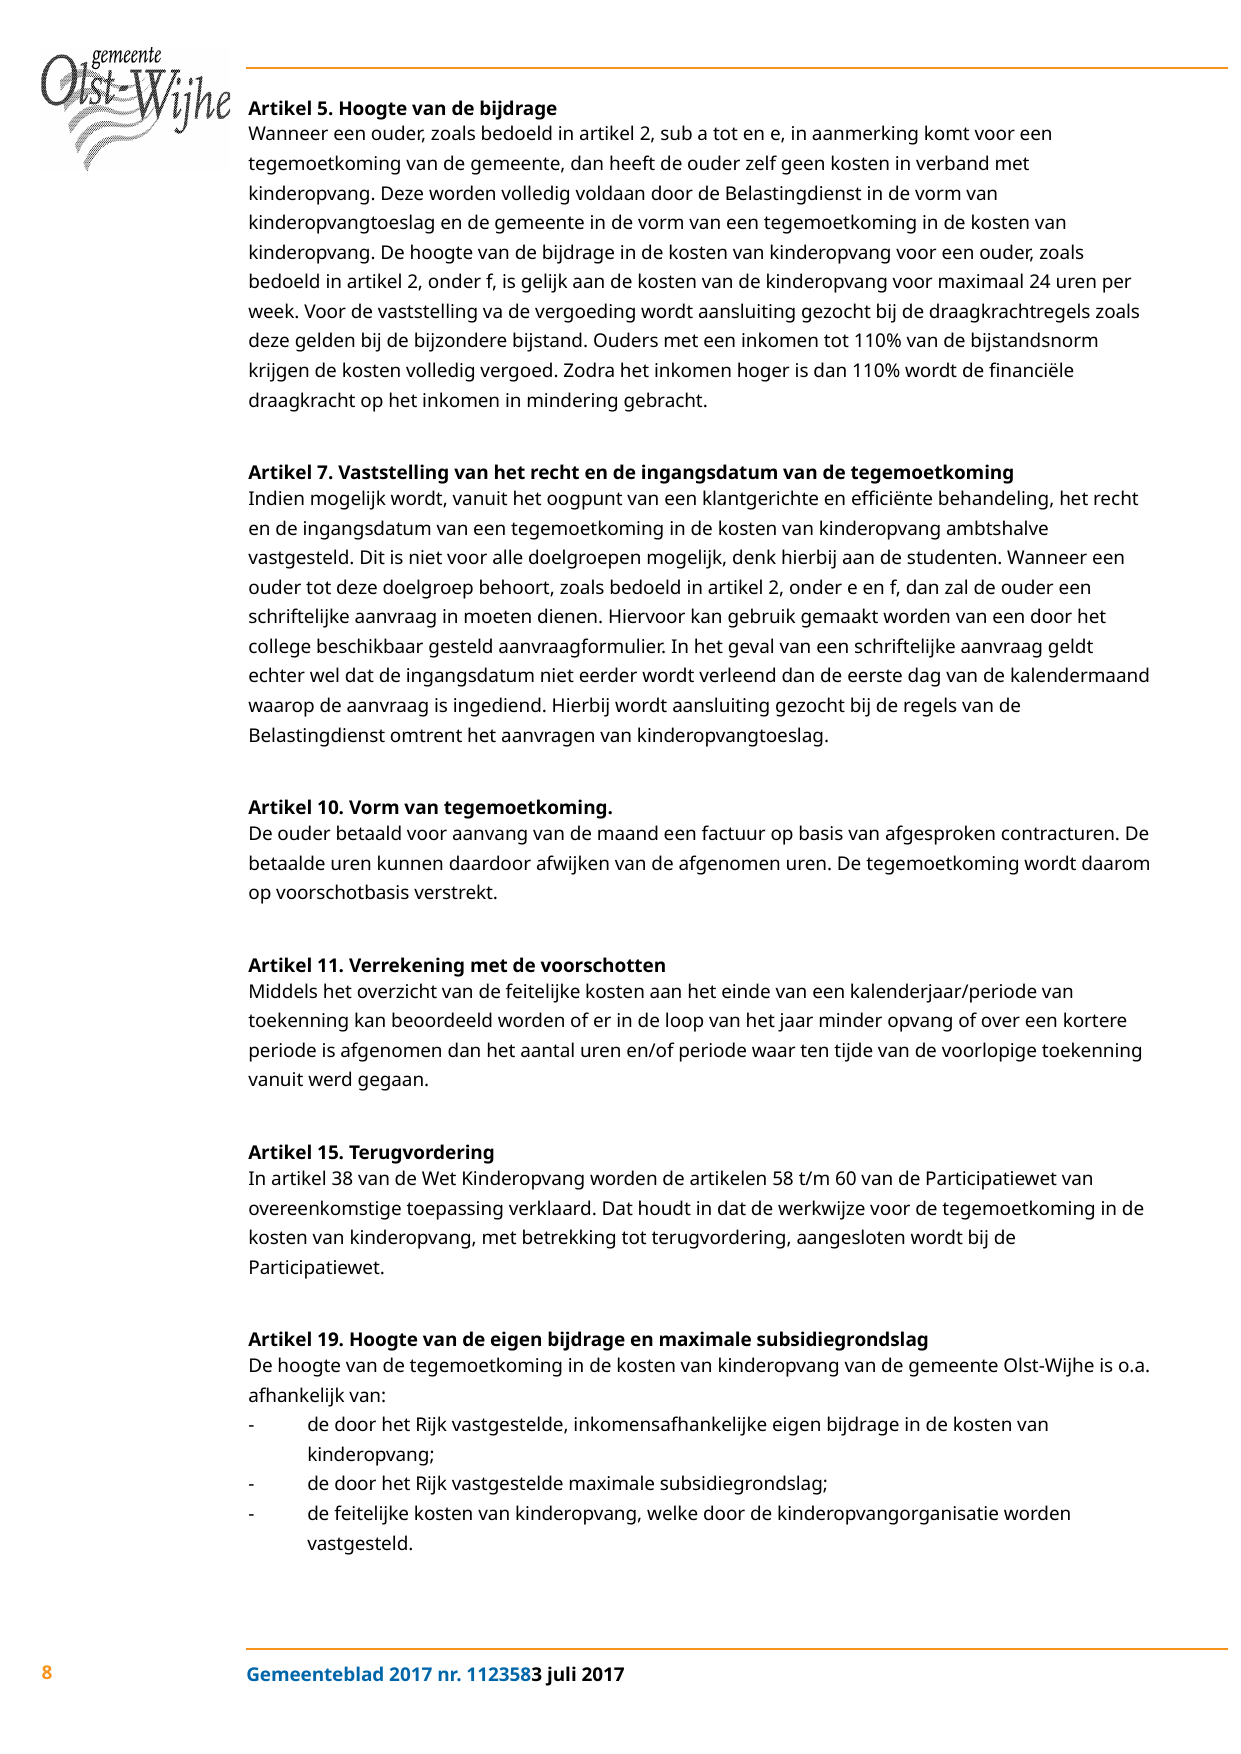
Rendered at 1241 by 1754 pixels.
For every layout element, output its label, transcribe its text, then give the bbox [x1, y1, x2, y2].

text Artikel 10. Vorm van tegemoetkoming. [248, 794, 1152, 820]
text Artikel 7. Vaststelling van het recht en de ingangsdatum van de tegemoetkoming [248, 459, 1152, 485]
text Artikel 5. Hoogte van de bijdrage [248, 95, 1152, 121]
list de door het Rijk vastgestelde, inkomensafhankelijke eigen bijdrage in de kosten van kinderopvang; [248, 1411, 1152, 1467]
text Indien mogelijk wordt, vanuit het oogpunt van een klantgerichte en efficiënte behandeling, het recht en de ingangsdatum van een tegemoetkoming in de kosten van kinderopvang ambtshalve vastgesteld. Dit is niet voor alle doelgroepen mogelijk, denk hierbij aan de studenten. Wanneer een ouder tot deze doelgroep behoort, zoals bedoeld in artikel 2, onder e en f, dan zal de ouder een schriftelijke aanvraag in moeten dienen. Hiervoor kan gebruik gemaakt worden van een door het college beschikbaar gesteld aanvraagformulier. In het geval van een schriftelijke aanvraag geldt echter wel dat de ingangsdatum niet eerder wordt verleend dan de eerste dag van de kalendermaand waarop de aanvraag is ingediend. Hierbij wordt aansluiting gezocht bij de regels van de Belastingdienst omtrent het aanvragen van kinderopvangtoeslag. [248, 485, 1152, 748]
list de feitelijke kosten van kinderopvang, welke door de kinderopvangorganisatie worden vastgesteld. [248, 1500, 1152, 1556]
text Artikel 11. Verrekening met de voorschotten [248, 952, 1152, 978]
text De hoogte van de tegemoetkoming in de kosten van kinderopvang van de gemeente Olst-Wijhe is o.a. afhankelijk van: [248, 1352, 1152, 1408]
text Artikel 15. Terugvordering [248, 1139, 1152, 1165]
text Middels het overzicht van de feitelijke kosten aan het einde van een kalenderjaar/periode van toekenning kan beoordeeld worden of er in de loop van het jaar minder opvang of over een kortere periode is afgenomen dan het aantal uren en/of periode waar ten tijde van de voorlopige toekenning vanuit werd gegaan. [248, 978, 1152, 1092]
text Artikel 19. Hoogte van de eigen bijdrage en maximale subsidiegrondslag [248, 1327, 1152, 1352]
list de door het Rijk vastgestelde maximale subsidiegrondslag; [248, 1471, 1152, 1496]
text In artikel 38 van de Wet Kinderopvang worden de artikelen 58 t/m 60 van de Participatiewet van overeenkomstige toepassing verklaard. Dat houdt in dat de werkwijze voor de tegemoetkoming in de kosten van kinderopvang, met betrekking tot terugvordering, aangesloten wordt bij de Participatiewet. [248, 1165, 1152, 1279]
text De ouder betaald voor aanvang van de maand een factuur op basis van afgesproken contracturen. De betaalde uren kunnen daardoor afwijken van de afgenomen uren. De tegemoetkoming wordt daarom op voorschotbasis verstrekt. [248, 820, 1152, 905]
picture [41, 47, 231, 172]
text Wanneer een ouder, zoals bedoeld in artikel 2, sub a tot en e, in aanmerking komt voor een tegemoetkoming van de gemeente, dan heeft de ouder zelf geen kosten in verband met kinderopvang. Deze worden volledig voldaan door de Belastingdienst in de vorm van kinderopvangtoeslag en de gemeente in de vorm van een tegemoetkoming in de kosten van kinderopvang. De hoogte van de bijdrage in de kosten van kinderopvang voor een ouder, zoals bedoeld in artikel 2, onder f, is gelijk aan de kosten van de kinderopvang voor maximaal 24 uren per week. Voor de vaststelling va de vergoeding wordt aansluiting gezocht bij de draagkrachtregels zoals deze gelden bij de bijzondere bijstand. Ouders met een inkomen tot 110% van de bijstandsnorm krijgen de kosten volledig vergoed. Zodra het inkomen hoger is dan 110% wordt de financiële draagkracht op het inkomen in mindering gebracht. [248, 121, 1152, 412]
